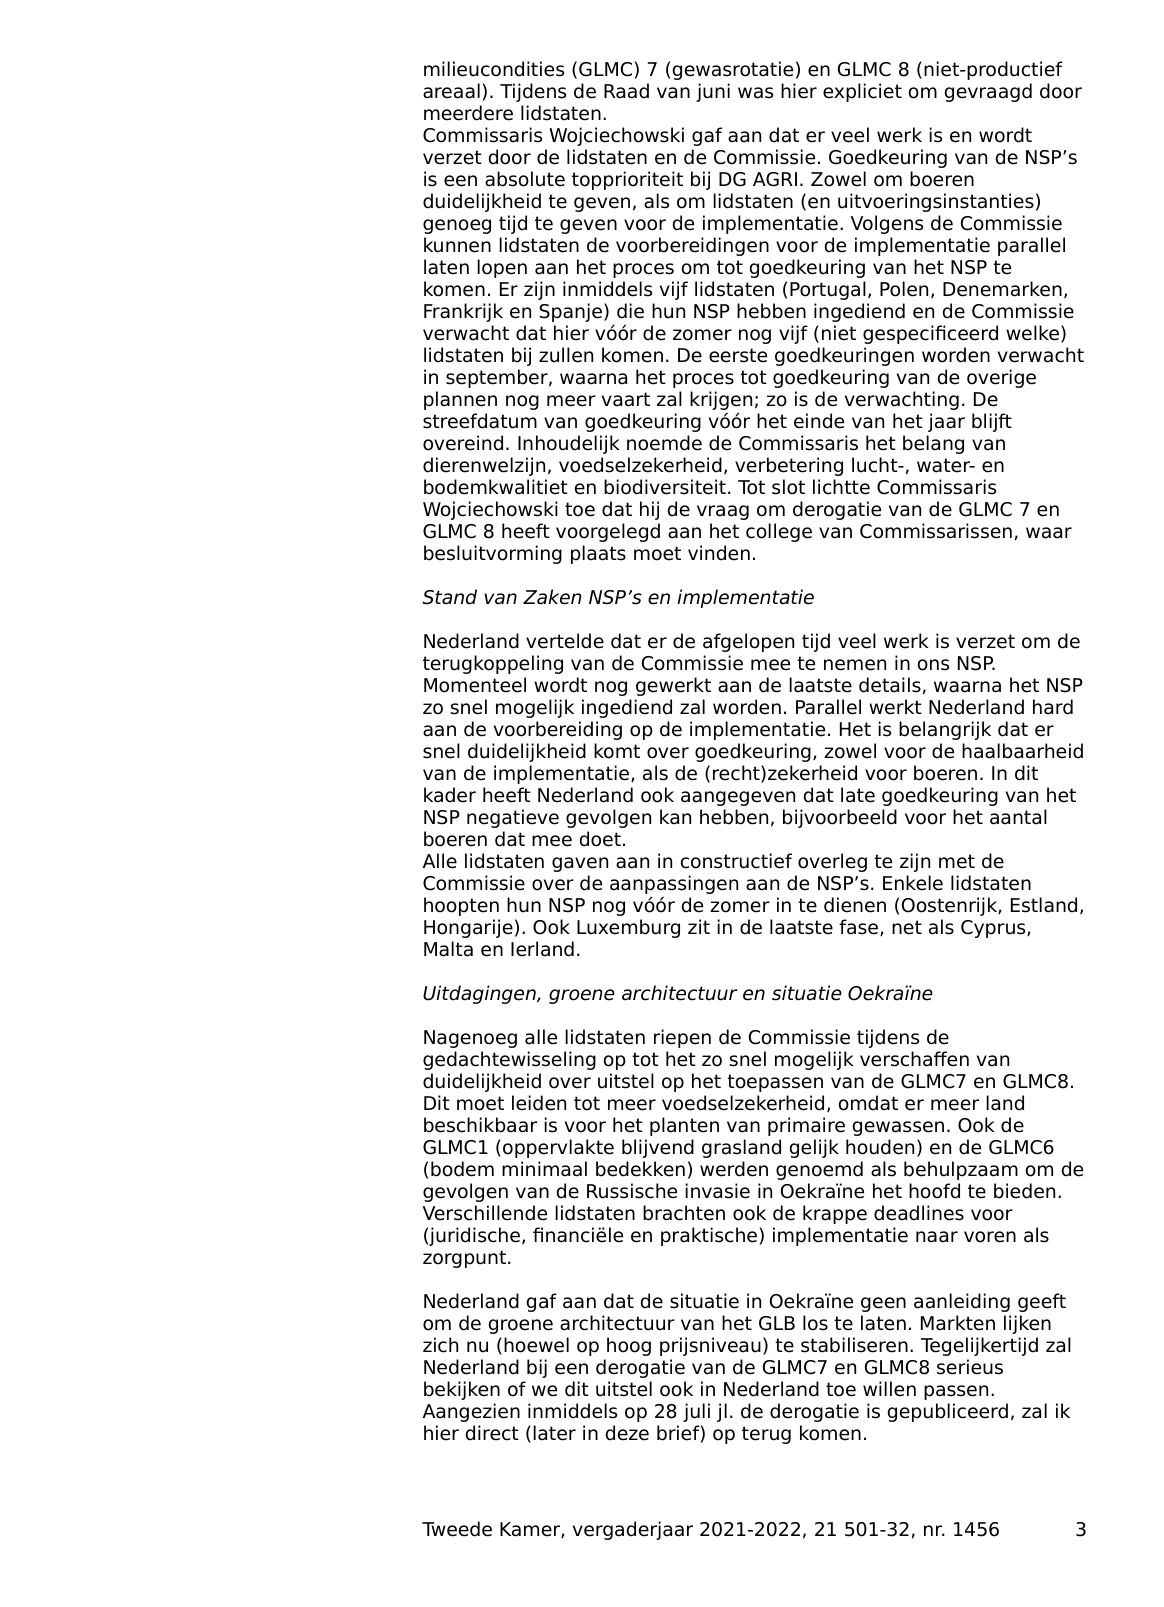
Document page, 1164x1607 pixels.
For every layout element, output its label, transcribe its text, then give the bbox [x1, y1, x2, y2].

text Nagenoeg alle lidstaten riepen de Commissie tijdens de gedachtewisseling op tot het zo snel mogelijk verschaffen van duidelijkheid over uitstel op het toepassen van de GLMC7 en GLMC8. Dit moet leiden tot meer voedselzekerheid, omdat er meer land beschikbaar is voor het planten van primaire gewassen. Ook de GLMC1 (oppervlakte blijvend grasland gelijk houden) en de GLMC6 (bodem minimaal bedekken) werden genoemd als behulpzaam om de gevolgen van de Russische invasie in Oekraïne het hoofd te bieden. Verschillende lidstaten brachten ook de krappe deadlines voor (juridische, financiële en praktische) implementatie naar voren als zorgpunt. [422, 1027, 1087, 1269]
subtitle Stand van Zaken NSP’s en implementatie [422, 587, 1087, 609]
text Alle lidstaten gaven aan in constructief overleg te zijn met de Commissie over de aanpassingen aan de NSP’s. Enkele lidstaten hoopten hun NSP nog vóór de zomer in te dienen (Oostenrijk, Estland, Hongarije). Ook Luxemburg zit in de laatste fase, net als Cyprus, Malta en Ierland. [422, 851, 1087, 961]
text milieucondities (GLMC) 7 (gewasrotatie) en GLMC 8 (niet-productief areaal). Tijdens de Raad van juni was hier expliciet om gevraagd door meerdere lidstaten. [422, 59, 1087, 125]
text Nederland gaf aan dat de situatie in Oekraïne geen aanleiding geeft om de groene architectuur van het GLB los te laten. Markten lijken zich nu (hoewel op hoog prijsniveau) te stabiliseren. Tegelijkertijd zal Nederland bij een derogatie van de GLMC7 en GLMC8 serieus bekijken of we dit uitstel ook in Nederland toe willen passen. Aangezien inmiddels op 28 juli jl. de derogatie is gepubliceerd, zal ik hier direct (later in deze brief) op terug komen. [422, 1291, 1087, 1445]
text Commissaris Wojciechowski gaf aan dat er veel werk is en wordt verzet door de lidstaten en de Commissie. Goedkeuring van de NSP’s is een absolute topprioriteit bij DG AGRI. Zowel om boeren duidelijkheid te geven, als om lidstaten (en uitvoeringsinstanties) genoeg tijd te geven voor de implementatie. Volgens de Commissie kunnen lidstaten de voorbereidingen voor de implementatie parallel laten lopen aan het proces om tot goedkeuring van het NSP te komen. Er zijn inmiddels vijf lidstaten (Portugal, Polen, Denemarken, Frankrijk en Spanje) die hun NSP hebben ingediend en de Commissie verwacht dat hier vóór de zomer nog vijf (niet gespecificeerd welke) lidstaten bij zullen komen. De eerste goedkeuringen worden verwacht in september, waarna het proces tot goedkeuring van de overige plannen nog meer vaart zal krijgen; zo is de verwachting. De streefdatum van goedkeuring vóór het einde van het jaar blijft overeind. Inhoudelijk noemde de Commissaris het belang van dierenwelzijn, voedselzekerheid, verbetering lucht-, water- en bodemkwalitiet en biodiversiteit. Tot slot lichtte Commissaris Wojciechowski toe dat hij de vraag om derogatie van de GLMC 7 en GLMC 8 heeft voorgelegd aan het college van Commissarissen, waar besluitvorming plaats moet vinden. [422, 125, 1087, 564]
text Nederland vertelde dat er de afgelopen tijd veel werk is verzet om de terugkoppeling van de Commissie mee te nemen in ons NSP. Momenteel wordt nog gewerkt aan de laatste details, waarna het NSP zo snel mogelijk ingediend zal worden. Parallel werkt Nederland hard aan de voorbereiding op de implementatie. Het is belangrijk dat er snel duidelijkheid komt over goedkeuring, zowel voor de haalbaarheid van de implementatie, als de (recht)zekerheid voor boeren. In dit kader heeft Nederland ook aangegeven dat late goedkeuring van het NSP negatieve gevolgen kan hebben, bijvoorbeeld voor het aantal boeren dat mee doet. [422, 631, 1087, 851]
subtitle Uitdagingen, groene architectuur en situatie Oekraïne [422, 983, 1087, 1005]
